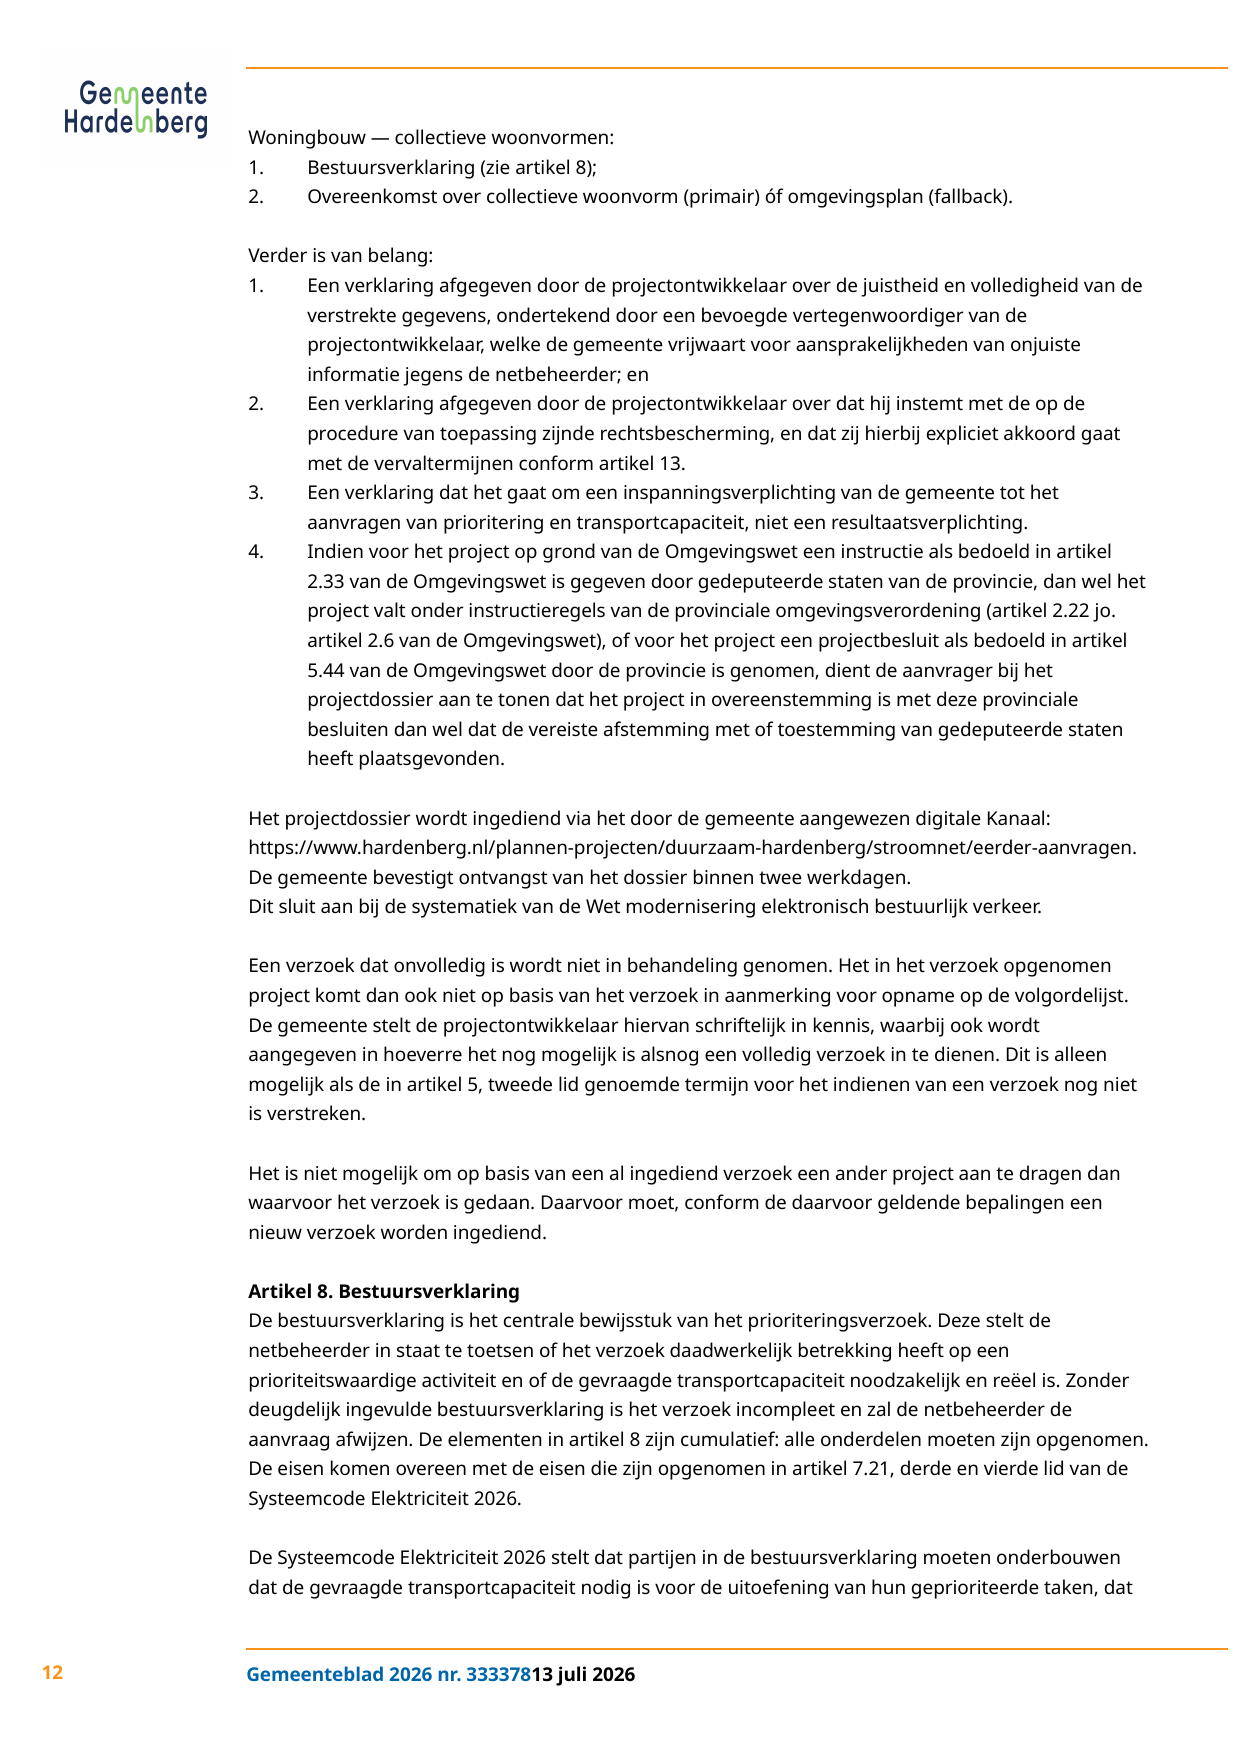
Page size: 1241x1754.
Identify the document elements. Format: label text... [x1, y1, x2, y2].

text Dit sluit aan bij de systematiek van de Wet modernisering elektronisch bestuurlijk verkeer. [248, 893, 1152, 919]
text Artikel 8. Bestuursverklaring [248, 1278, 1152, 1304]
text Het is niet mogelijk om op basis van een al ingediend verzoek een ander project aan te dragen dan waarvoor het verzoek is gedaan. Daarvoor moet, conform de daarvoor geldende bepalingen een nieuw verzoek worden ingediend. [248, 1160, 1152, 1245]
picture [41, 47, 231, 172]
text De Systeemcode Elektriciteit 2026 stelt dat partijen in de bestuursverklaring moeten onderbouwen dat de gevraagde transportcapaciteit nodig is voor de uitoefening van hun geprioriteerde taken, dat [248, 1544, 1152, 1600]
text Verder is van belang: [248, 243, 1152, 268]
list Indien voor het project op grond van de Omgevingswet een instructie als bedoeld in artikel 2.33 van de Omgevingswet is gegeven door gedeputeerde staten van de provincie, dan wel het project valt onder instructieregels van de provinciale omgevingsverordening (artikel 2.22 jo. artikel 2.6 van de Omgevingswet), of voor het project een projectbesluit als bedoeld in artikel 5.44 van de Omgevingswet door de provincie is genomen, dient de aanvrager bij het projectdossier aan te tonen dat het project in overeenstemming is met deze provinciale besluiten dan wel dat de vereiste afstemming met of toestemming van gedeputeerde staten heeft plaatsgevonden. [248, 538, 1152, 771]
text Woningbouw — collectieve woonvormen: [248, 124, 1152, 150]
list Overeenkomst over collectieve woonvorm (primair) óf omgevingsplan (fallback). [248, 183, 1152, 209]
list Een verklaring afgegeven door de projectontwikkelaar over dat hij instemt met de op de procedure van toepassing zijnde rechtsbescherming, en dat zij hierbij expliciet akkoord gaat met de vervaltermijnen conform artikel 13. [248, 391, 1152, 476]
list Bestuursverklaring (zie artikel 8); [248, 154, 1152, 180]
list Een verklaring dat het gaat om een inspanningsverplichting van de gemeente tot het aanvragen van prioritering en transportcapaciteit, niet een resultaatsverplichting. [248, 479, 1152, 535]
text Een verzoek dat onvolledig is wordt niet in behandeling genomen. Het in het verzoek opgenomen project komt dan ook niet op basis van het verzoek in aanmerking voor opname op de volgordelijst. De gemeente stelt de projectontwikkelaar hiervan schriftelijk in kennis, waarbij ook wordt aangegeven in hoeverre het nog mogelijk is alsnog een volledig verzoek in te dienen. Dit is alleen mogelijk als de in artikel 5, tweede lid genoemde termijn voor het indienen van een verzoek nog niet is verstreken. [248, 953, 1152, 1126]
list Een verklaring afgegeven door de projectontwikkelaar over de juistheid en volledigheid van de verstrekte gegevens, ondertekend door een bevoegde vertegenwoordiger van de projectontwikkelaar, welke de gemeente vrijwaart voor aansprakelijkheden van onjuiste informatie jegens de netbeheerder; en [248, 272, 1152, 387]
text Het projectdossier wordt ingediend via het door de gemeente aangewezen digitale Kanaal: https://www.hardenberg.nl/plannen-projecten/duurzaam-hardenberg/stroomnet/eerder-aanvragen. De gemeente bevestigt ontvangst van het dossier binnen twee werkdagen. [248, 805, 1152, 890]
text De bestuursverklaring is het centrale bewijsstuk van het prioriteringsverzoek. Deze stelt de netbeheerder in staat te toetsen of het verzoek daadwerkelijk betrekking heeft op een prioriteitswaardige activiteit en of de gevraagde transportcapaciteit noodzakelijk en reëel is. Zonder deugdelijk ingevulde bestuursverklaring is het verzoek incompleet en zal de netbeheerder de aanvraag afwijzen. De elementen in artikel 8 zijn cumulatief: alle onderdelen moeten zijn opgenomen. De eisen komen overeen met de eisen die zijn opgenomen in artikel 7.21, derde en vierde lid van de Systeemcode Elektriciteit 2026. [248, 1308, 1152, 1511]
